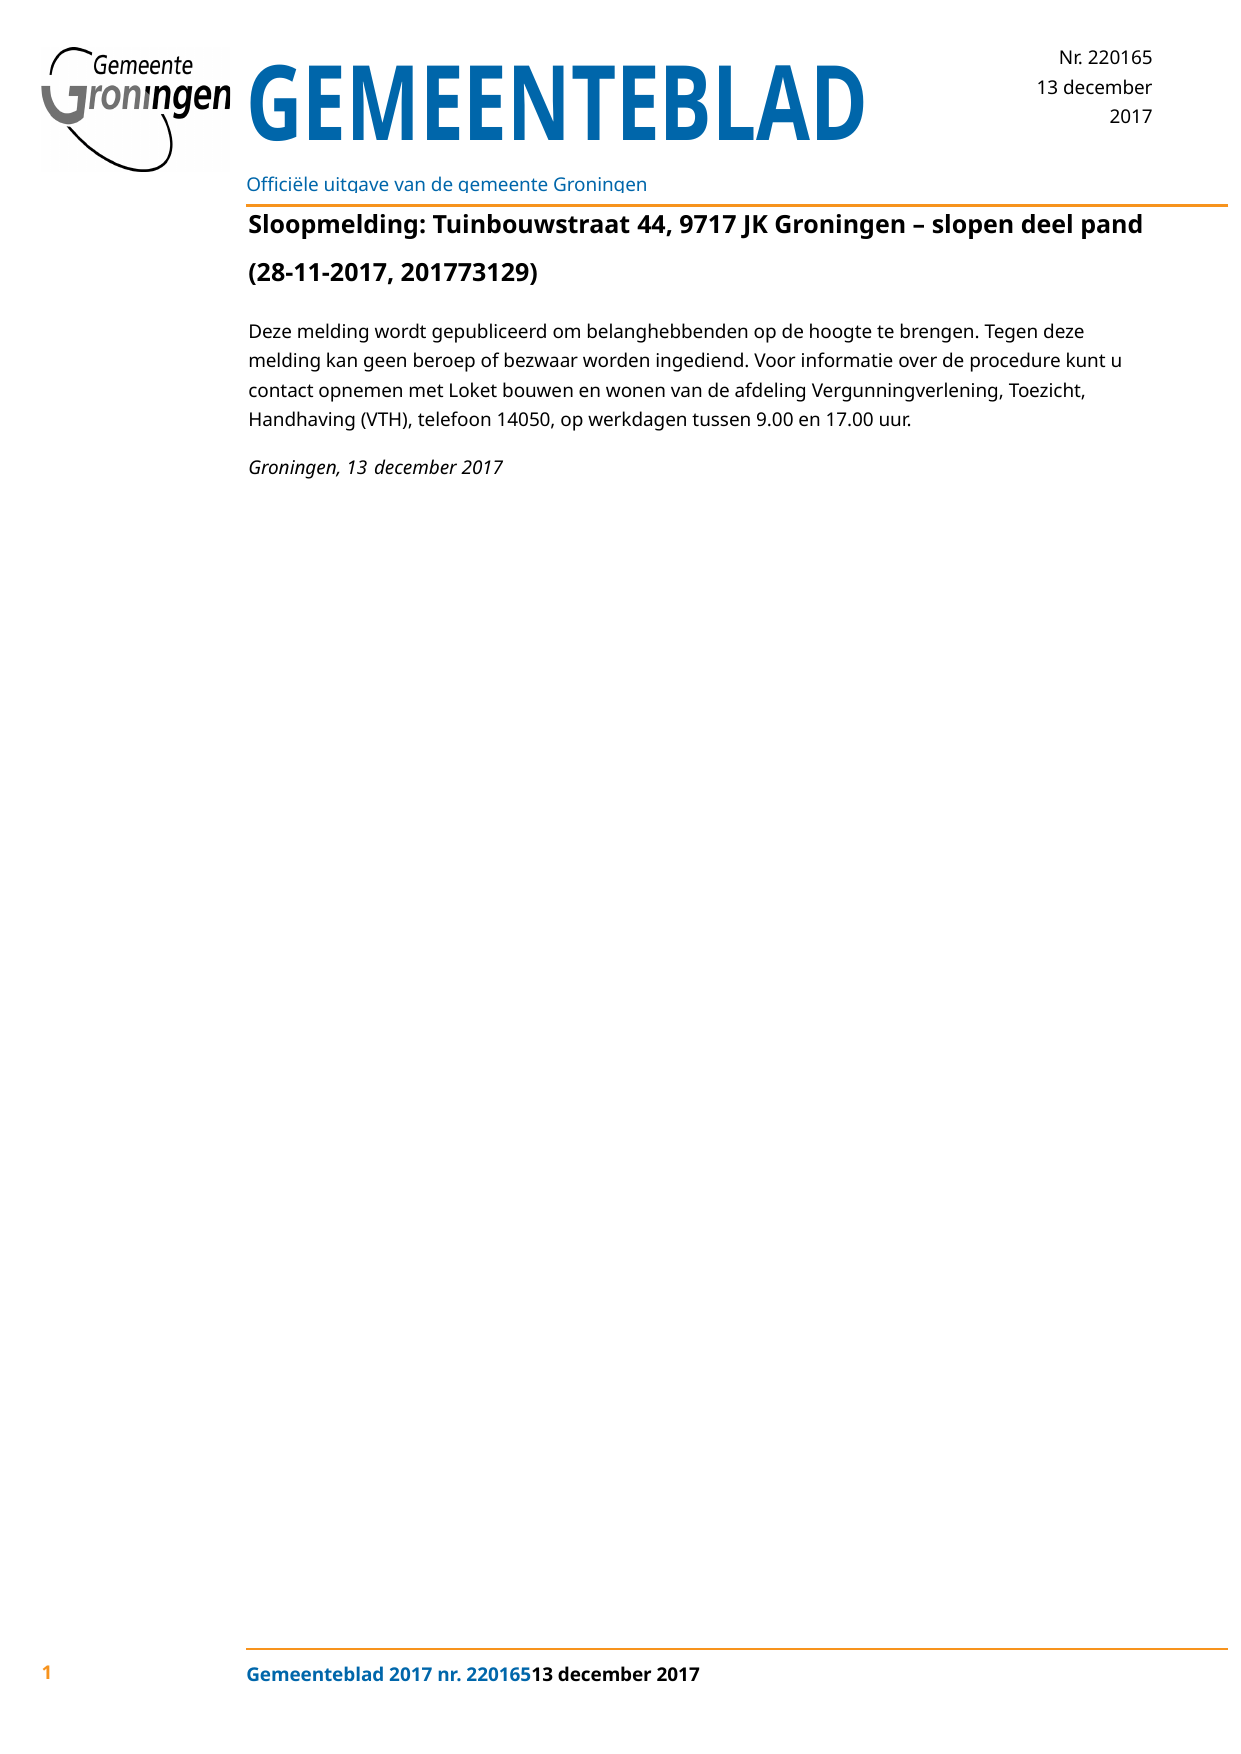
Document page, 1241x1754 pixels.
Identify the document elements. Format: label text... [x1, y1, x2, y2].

text Sloopmelding: Tuinbouwstraat 44, 9717 JK Groningen – slopen deel pand (28-11-2017, 201773129) [248, 207, 1152, 288]
text Deze melding wordt gepubliceerd om belanghebbenden op de hoogte te brengen. Tegen deze melding kan geen beroep of bezwaar worden ingediend. Voor informatie over de procedure kunt u contact opnemen met Loket bouwen en wonen van de afdeling Vergunningverlening, Toezicht, Handhaving (VTH), telefoon 14050, op werkdagen tussen 9.00 en 17.00 uur. [248, 318, 1152, 432]
picture [41, 47, 231, 172]
text Groningen, 13 december 2017 [248, 454, 1152, 480]
